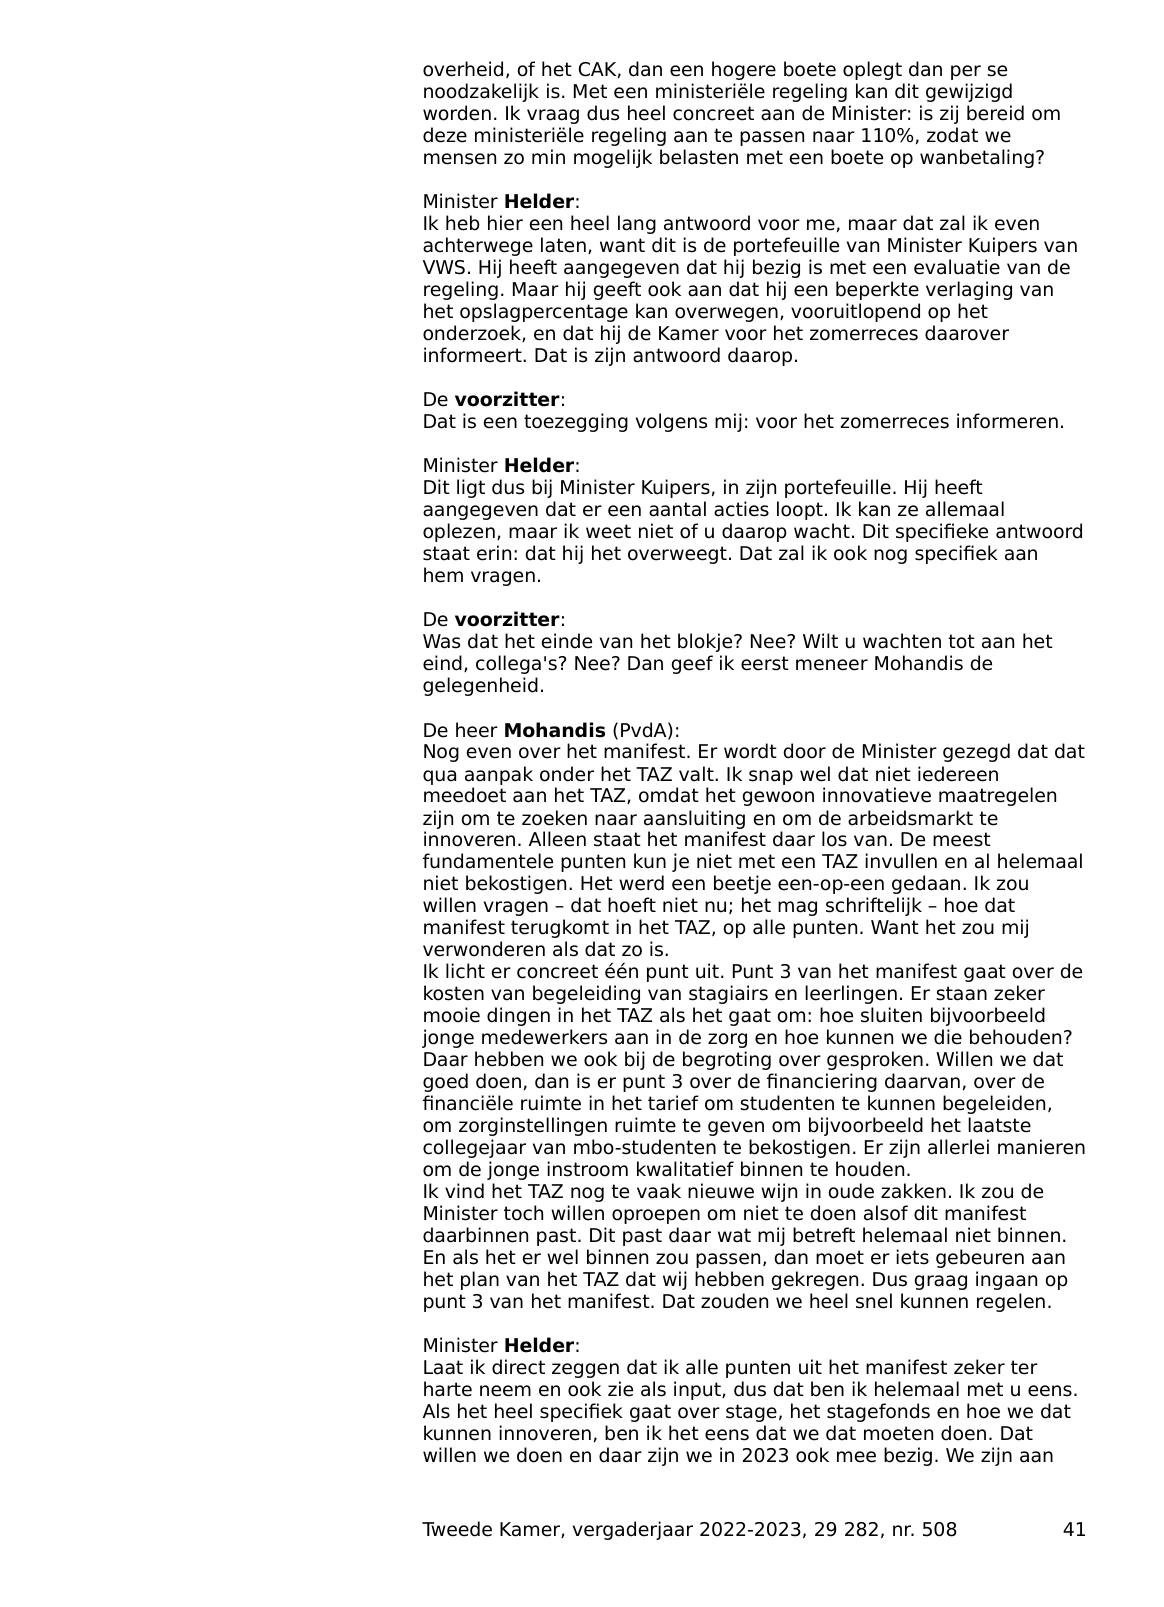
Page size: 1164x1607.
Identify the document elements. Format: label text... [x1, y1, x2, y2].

text Minister Helder: [422, 455, 1087, 477]
text Dit ligt dus bij Minister Kuipers, in zijn portefeuille. Hij heeft aangegeven dat er een aantal acties loopt. Ik kan ze allemaal oplezen, maar ik weet niet of u daarop wacht. Dit specifieke antwoord staat erin: dat hij het overweegt. Dat zal ik ook nog specifiek aan hem vragen. [422, 477, 1087, 587]
text De voorzitter: [422, 389, 1087, 411]
text Dat is een toezegging volgens mij: voor het zomerreces informeren. [422, 411, 1087, 433]
text Ik vind het TAZ nog te vaak nieuwe wijn in oude zakken. Ik zou de Minister toch willen oproepen om niet te doen alsof dit manifest daarbinnen past. Dit past daar wat mij betreft helemaal niet binnen. En als het er wel binnen zou passen, dan moet er iets gebeuren aan het plan van het TAZ dat wij hebben gekregen. Dus graag ingaan op punt 3 van het manifest. Dat zouden we heel snel kunnen regelen. [422, 1181, 1087, 1313]
text Laat ik direct zeggen dat ik alle punten uit het manifest zeker ter harte neem en ook zie als input, dus dat ben ik helemaal met u eens. Als het heel specifiek gaat over stage, het stagefonds en hoe we dat kunnen innoveren, ben ik het eens dat we dat moeten doen. Dat willen we doen en daar zijn we in 2023 ook mee bezig. We zijn aan [422, 1357, 1087, 1467]
text Ik heb hier een heel lang antwoord voor me, maar dat zal ik even achterwege laten, want dit is de portefeuille van Minister Kuipers van VWS. Hij heeft aangegeven dat hij bezig is met een evaluatie van de regeling. Maar hij geeft ook aan dat hij een beperkte verlaging van het opslagpercentage kan overwegen, vooruitlopend op het onderzoek, en dat hij de Kamer voor het zomerreces daarover informeert. Dat is zijn antwoord daarop. [422, 213, 1087, 367]
text Was dat het einde van het blokje? Nee? Wilt u wachten tot aan het eind, collega's? Nee? Dan geef ik eerst meneer Mohandis de gelegenheid. [422, 631, 1087, 697]
text Ik licht er concreet één punt uit. Punt 3 van het manifest gaat over de kosten van begeleiding van stagiairs en leerlingen. Er staan zeker mooie dingen in het TAZ als het gaat om: hoe sluiten bijvoorbeeld jonge medewerkers aan in de zorg en hoe kunnen we die behouden? Daar hebben we ook bij de begroting over gesproken. Willen we dat goed doen, dan is er punt 3 over de financiering daarvan, over de financiële ruimte in het tarief om studenten te kunnen begeleiden, om zorginstellingen ruimte te geven om bijvoorbeeld het laatste collegejaar van mbo-studenten te bekostigen. Er zijn allerlei manieren om de jonge instroom kwalitatief binnen te houden. [422, 961, 1087, 1181]
text Minister Helder: [422, 191, 1087, 213]
text overheid, of het CAK, dan een hogere boete oplegt dan per se noodzakelijk is. Met een ministeriële regeling kan dit gewijzigd worden. Ik vraag dus heel concreet aan de Minister: is zij bereid om deze ministeriële regeling aan te passen naar 110%, zodat we mensen zo min mogelijk belasten met een boete op wanbetaling? [422, 59, 1087, 169]
text Nog even over het manifest. Er wordt door de Minister gezegd dat dat qua aanpak onder het TAZ valt. Ik snap wel dat niet iedereen meedoet aan het TAZ, omdat het gewoon innovatieve maatregelen zijn om te zoeken naar aansluiting en om de arbeidsmarkt te innoveren. Alleen staat het manifest daar los van. De meest fundamentele punten kun je niet met een TAZ invullen en al helemaal niet bekostigen. Het werd een beetje een-op-een gedaan. Ik zou willen vragen – dat hoeft niet nu; het mag schriftelijk – hoe dat manifest terugkomt in het TAZ, op alle punten. Want het zou mij verwonderen als dat zo is. [422, 741, 1087, 961]
text De heer Mohandis (PvdA): [422, 719, 1087, 741]
text De voorzitter: [422, 609, 1087, 631]
text Minister Helder: [422, 1335, 1087, 1357]
